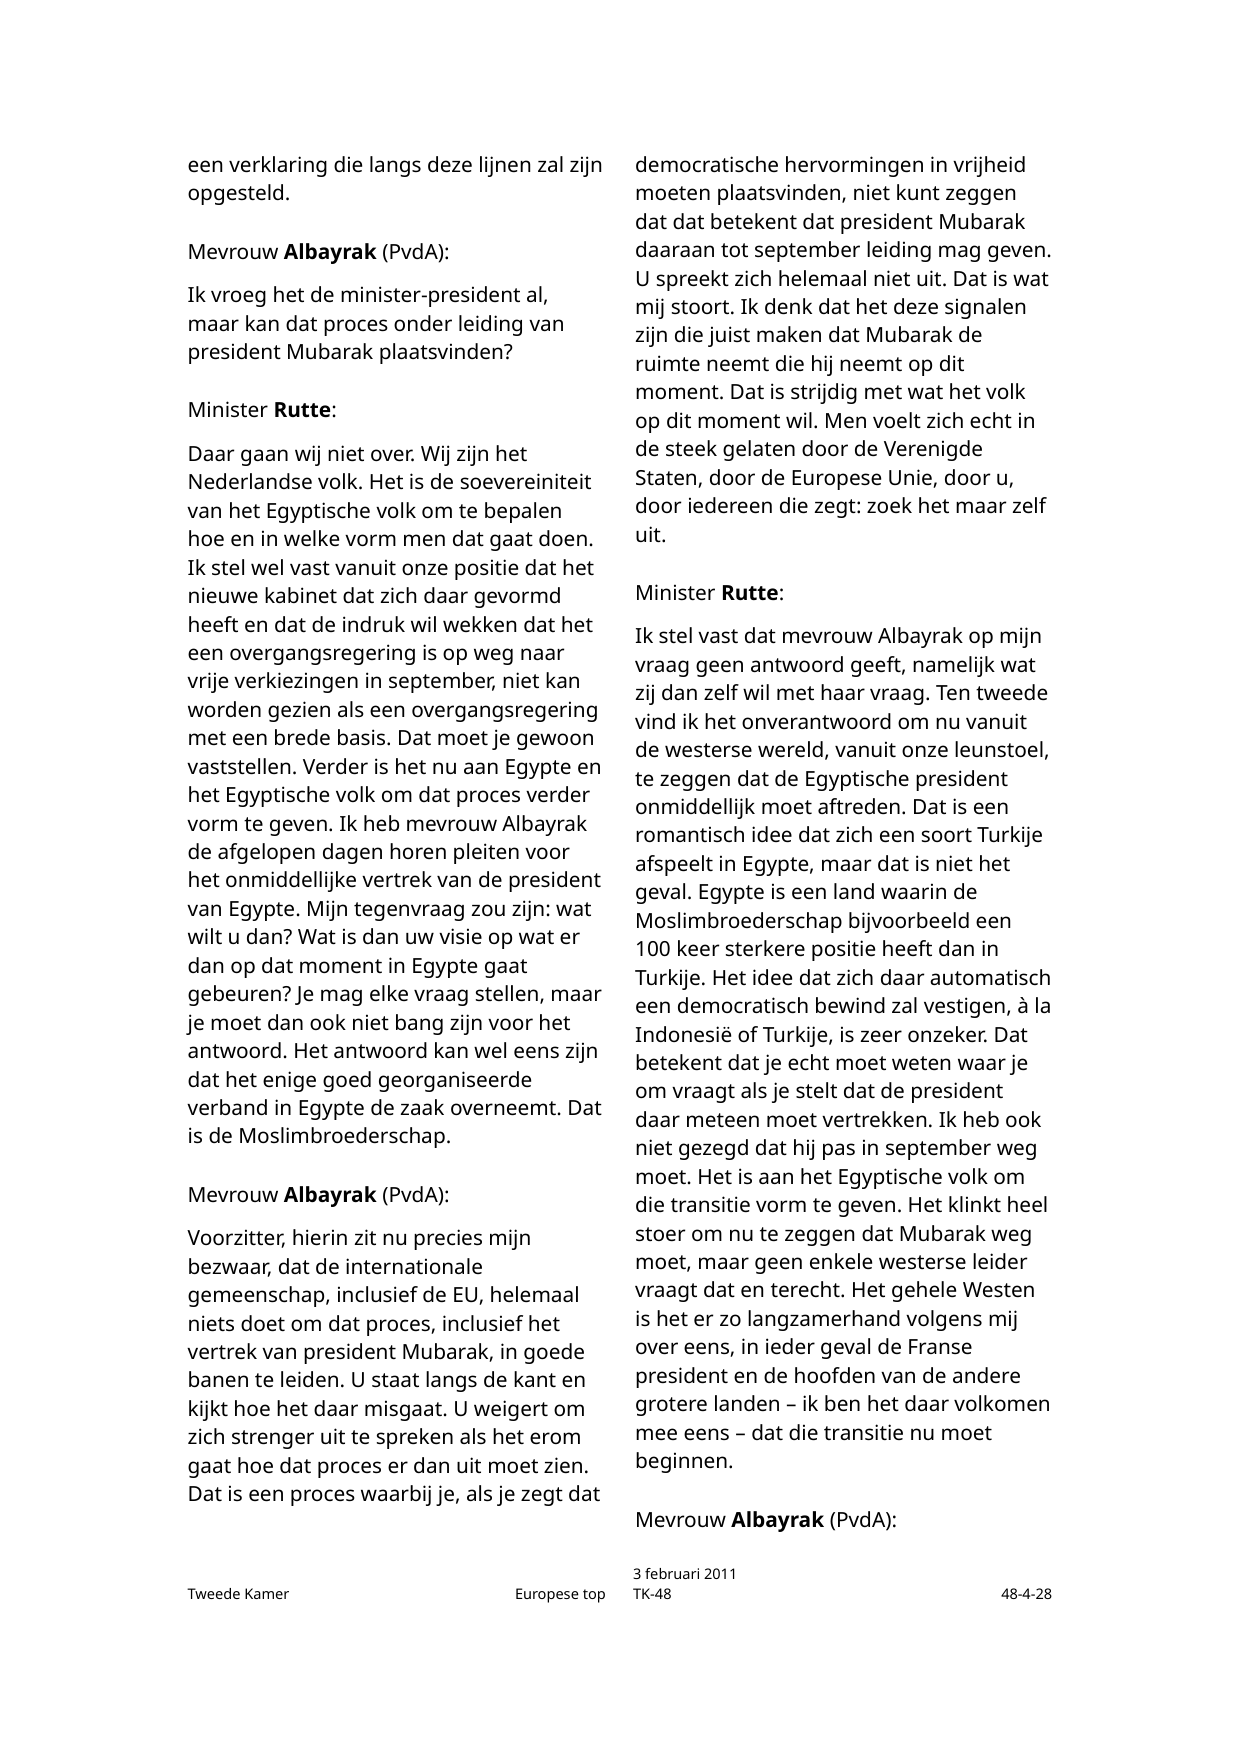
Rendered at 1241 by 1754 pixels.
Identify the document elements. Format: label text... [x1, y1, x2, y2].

text Mevrouw Albayrak (PvdA): [187, 237, 605, 265]
text Ik vroeg het de minister-president al, maar kan dat proces onder leiding van president Mubarak plaatsvinden? [187, 280, 605, 366]
text Ik stel vast dat mevrouw Albayrak op mijn vraag geen antwoord geeft, namelijk wat zij dan zelf wil met haar vraag. Ten tweede vind ik het onverantwoord om nu vanuit de westerse wereld, vanuit onze leunstoel, te zeggen dat de Egyptische president onmiddellijk moet aftreden. Dat is een romantisch idee dat zich een soort Turkije afspeelt in Egypte, maar dat is niet het geval. Egypte is een land waarin de Moslimbroederschap bijvoorbeeld een 100 keer sterkere positie heeft dan in Turkije. Het idee dat zich daar automatisch een democratisch bewind zal vestigen, à la Indonesië of Turkije, is zeer onzeker. Dat betekent dat je echt moet weten waar je om vraagt als je stelt dat de president daar meteen moet vertrekken. Ik heb ook niet gezegd dat hij pas in september weg moet. Het is aan het Egyptische volk om die transitie vorm te geven. Het klinkt heel stoer om nu te zeggen dat Mubarak weg moet, maar geen enkele westerse leider vraagt dat en terecht. Het gehele Westen is het er zo langzamerhand volgens mij over eens, in ieder geval de Franse president en de hoofden van de andere grotere landen – ik ben het daar volkomen mee eens – dat die transitie nu moet beginnen. [635, 622, 1053, 1475]
text Minister Rutte: [635, 578, 1053, 607]
text Voorzitter, hierin zit nu precies mijn bezwaar, dat de internationale gemeenschap, inclusief de EU, helemaal niets doet om dat proces, inclusief het vertrek van president Mubarak, in goede banen te leiden. U staat langs de kant en kijkt hoe het daar misgaat. U weigert om zich strenger uit te spreken als het erom gaat hoe dat proces er dan uit moet zien. Dat is een proces waarbij je, als je zegt dat [187, 1223, 605, 1508]
text Mevrouw Albayrak (PvdA): [635, 1505, 1053, 1533]
text Minister Rutte: [187, 396, 605, 424]
text Mevrouw Albayrak (PvdA): [187, 1180, 605, 1208]
text een verklaring die langs deze lijnen zal zijn opgesteld. [187, 150, 605, 207]
text democratische hervormingen in vrijheid moeten plaatsvinden, niet kunt zeggen dat dat betekent dat president Mubarak daaraan tot september leiding mag geven. U spreekt zich helemaal niet uit. Dat is wat mij stoort. Ik denk dat het deze signalen zijn die juist maken dat Mubarak de ruimte neemt die hij neemt op dit moment. Dat is strijdig met wat het volk op dit moment wil. Men voelt zich echt in de steek gelaten door de Verenigde Staten, door de Europese Unie, door u, door iedereen die zegt: zoek het maar zelf uit. [635, 150, 1053, 548]
text Daar gaan wij niet over. Wij zijn het Nederlandse volk. Het is de soevereiniteit van het Egyptische volk om te bepalen hoe en in welke vorm men dat gaat doen. Ik stel wel vast vanuit onze positie dat het nieuwe kabinet dat zich daar gevormd heeft en dat de indruk wil wekken dat het een overgangsregering is op weg naar vrije verkiezingen in september, niet kan worden gezien als een overgangsregering met een brede basis. Dat moet je gewoon vaststellen. Verder is het nu aan Egypte en het Egyptische volk om dat proces verder vorm te geven. Ik heb mevrouw Albayrak de afgelopen dagen horen pleiten voor het onmiddellijke vertrek van de president van Egypte. Mijn tegenvraag zou zijn: wat wilt u dan? Wat is dan uw visie op wat er dan op dat moment in Egypte gaat gebeuren? Je mag elke vraag stellen, maar je moet dan ook niet bang zijn voor het antwoord. Het antwoord kan wel eens zijn dat het enige goed georganiseerde verband in Egypte de zaak overneemt. Dat is de Moslimbroederschap. [187, 439, 605, 1150]
